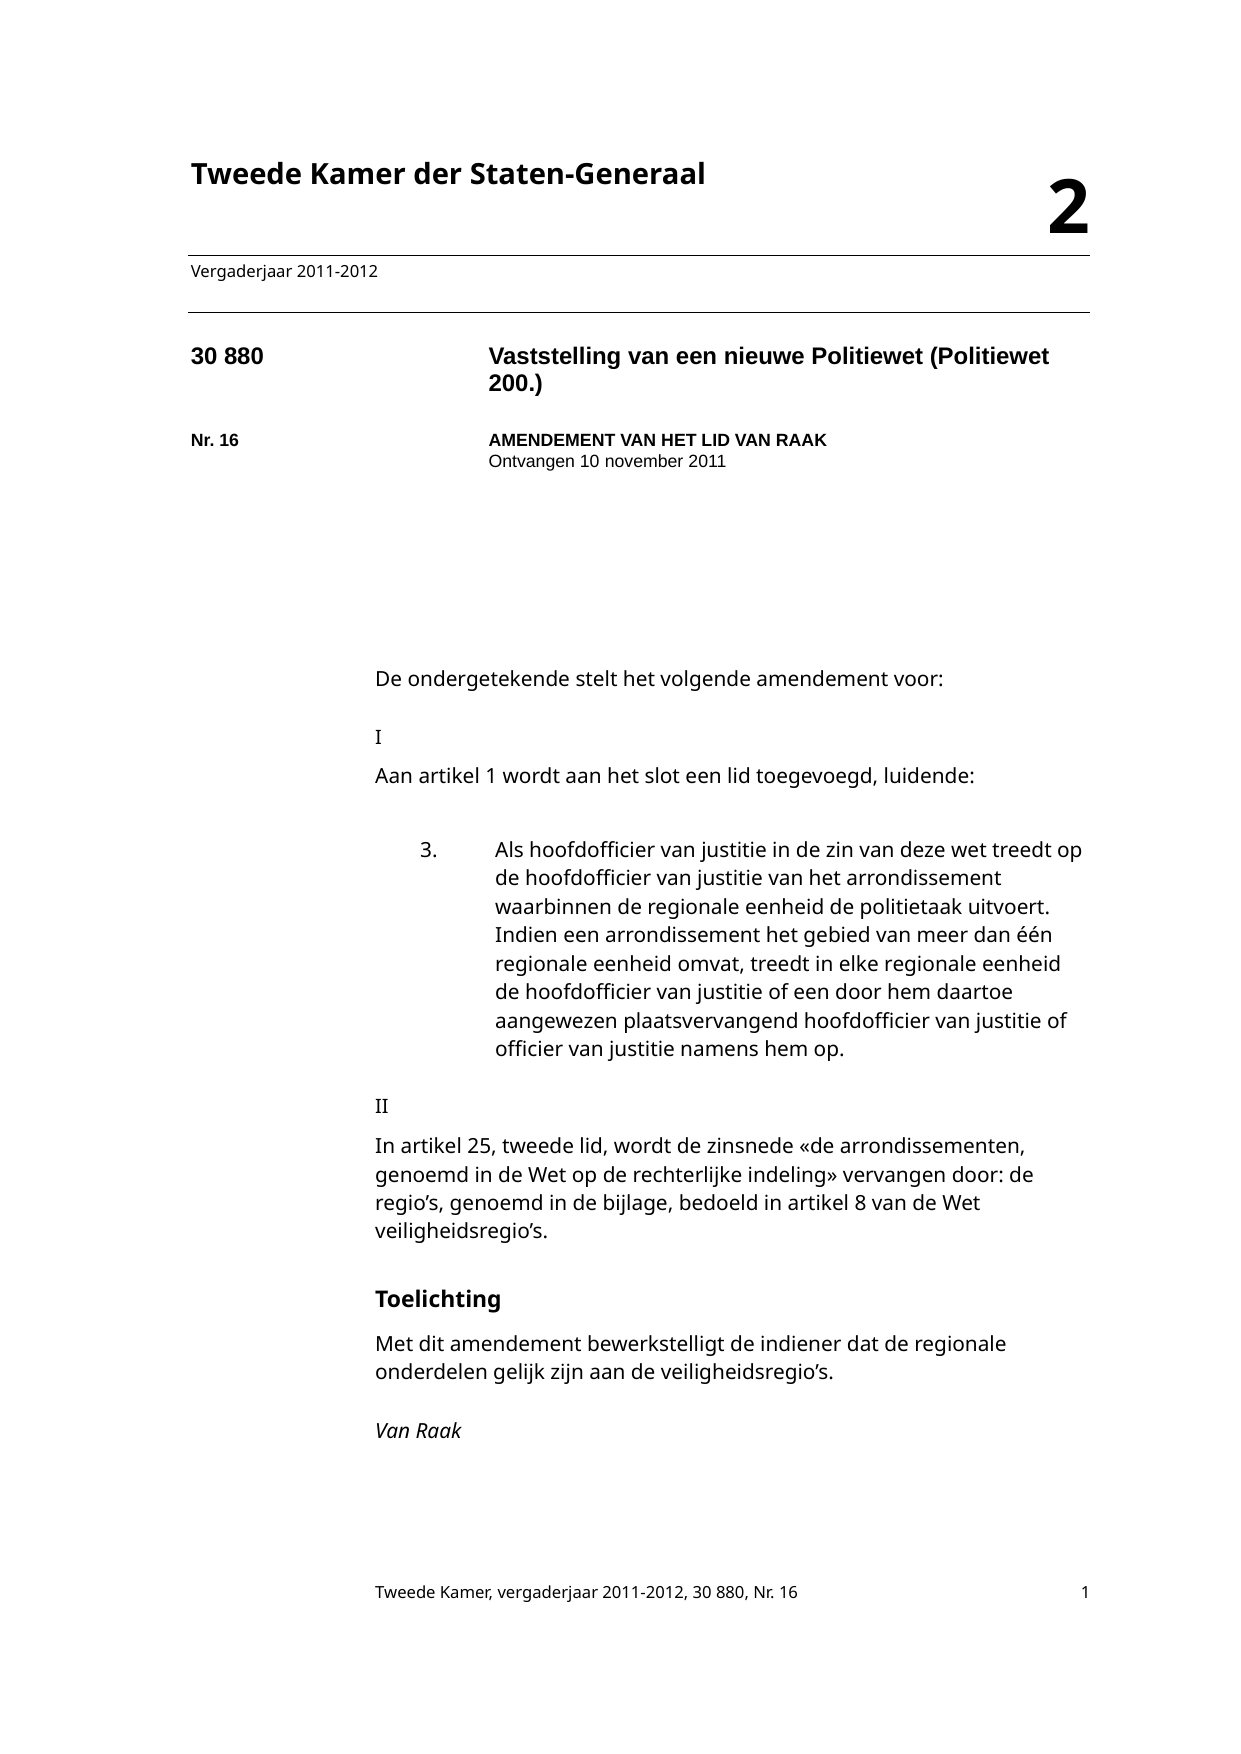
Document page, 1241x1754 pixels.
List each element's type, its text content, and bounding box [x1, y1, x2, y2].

table_cell Vaststelling van een nieuwe Politiewet (Politiewet 200.) [485, 339, 1090, 427]
table_header Tweede Kamer der Staten-Generaal [188, 150, 909, 255]
text II [375, 1093, 1090, 1119]
table_cell Nr. 16 [188, 427, 485, 546]
text Met dit amendement bewerkstelligt de indiener dat de regionale onderdelen gelijk zijn aan de veiligheidsregio’s. [375, 1329, 1090, 1386]
table_cell [188, 313, 485, 339]
text Aan artikel 1 wordt aan het slot een lid toegevoegd, luidende: [375, 762, 1090, 790]
table_cell 30 880 [188, 339, 485, 427]
table_header 2 [910, 150, 1090, 255]
text I [375, 723, 1090, 750]
table_cell Vergaderjaar 2011-2012 [188, 256, 485, 312]
text In artikel 25, tweede lid, wordt de zinsnede «de arrondissementen, genoemd in de Wet op de rechterlijke indeling» vervangen door: de regio’s, genoemd in de bijlage, bedoeld in artikel 8 van de Wet veiligheidsregio’s. [375, 1131, 1090, 1245]
subtitle Toelichting [375, 1283, 1090, 1314]
table_cell [485, 256, 1090, 312]
table_cell [485, 313, 1090, 339]
text De ondergetekende stelt het volgende amendement voor: [375, 664, 1090, 693]
list Als hoofdofficier van justitie in de zin van deze wet treedt op de hoofdofficier van justitie van het arrondissement waarbinnen de regionale eenheid de politietaak uitvoert. Indien een arrondissement het gebied van meer dan één regionale eenheid omvat, treedt in elke regionale eenheid de hoofdofficier van justitie of een door hem daartoe aangewezen plaatsvervangend hoofdofficier van justitie of officier van justitie namens hem op. [420, 835, 1090, 1063]
text Van Raak [375, 1416, 1090, 1444]
table_cell AMENDEMENT VAN HET LID VAN RAAK Ontvangen 10 november 2011 [485, 427, 1090, 546]
